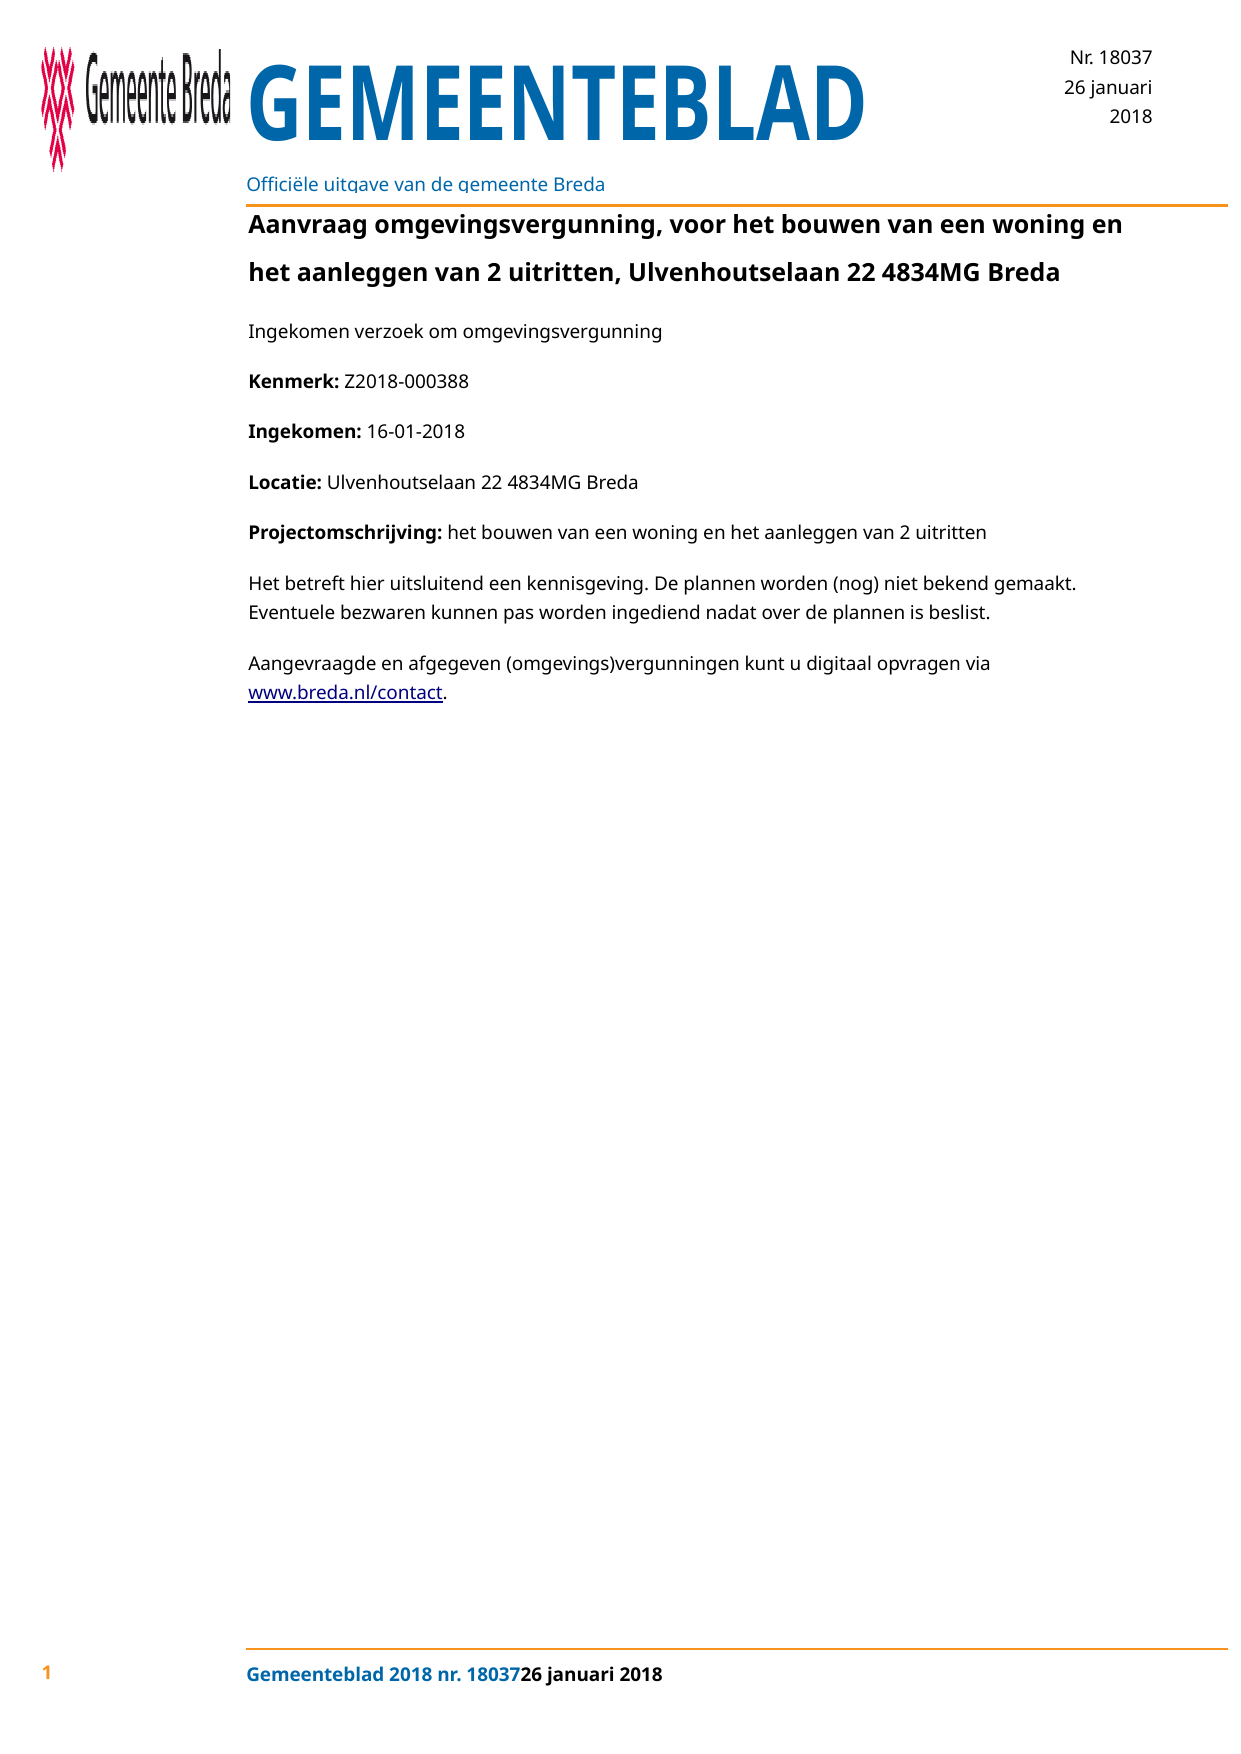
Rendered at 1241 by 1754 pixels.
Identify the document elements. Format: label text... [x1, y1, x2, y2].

text Aangevraagde en afgegeven (omgevings)vergunningen kunt u digitaal opvragen via www.breda.nl/contact. [248, 650, 1152, 705]
text Ingekomen: 16-01-2018 [248, 419, 1152, 444]
text Aanvraag omgevingsvergunning, voor het bouwen van een woning en het aanleggen van 2 uitritten, Ulvenhoutselaan 22 4834MG Breda [248, 207, 1152, 288]
text Locatie: Ulvenhoutselaan 22 4834MG Breda [248, 469, 1152, 495]
text Ingekomen verzoek om omgevingsvergunning [248, 318, 1152, 344]
text Het betreft hier uitsluitend een kennisgeving. De plannen worden (nog) niet bekend gemaakt. Eventuele bezwaren kunnen pas worden ingediend nadat over de plannen is beslist. [248, 570, 1152, 625]
text Projectomschrijving: het bouwen van een woning en het aanleggen van 2 uitritten [248, 519, 1152, 545]
picture [41, 47, 231, 172]
text Kenmerk: Z2018-000388 [248, 368, 1152, 394]
